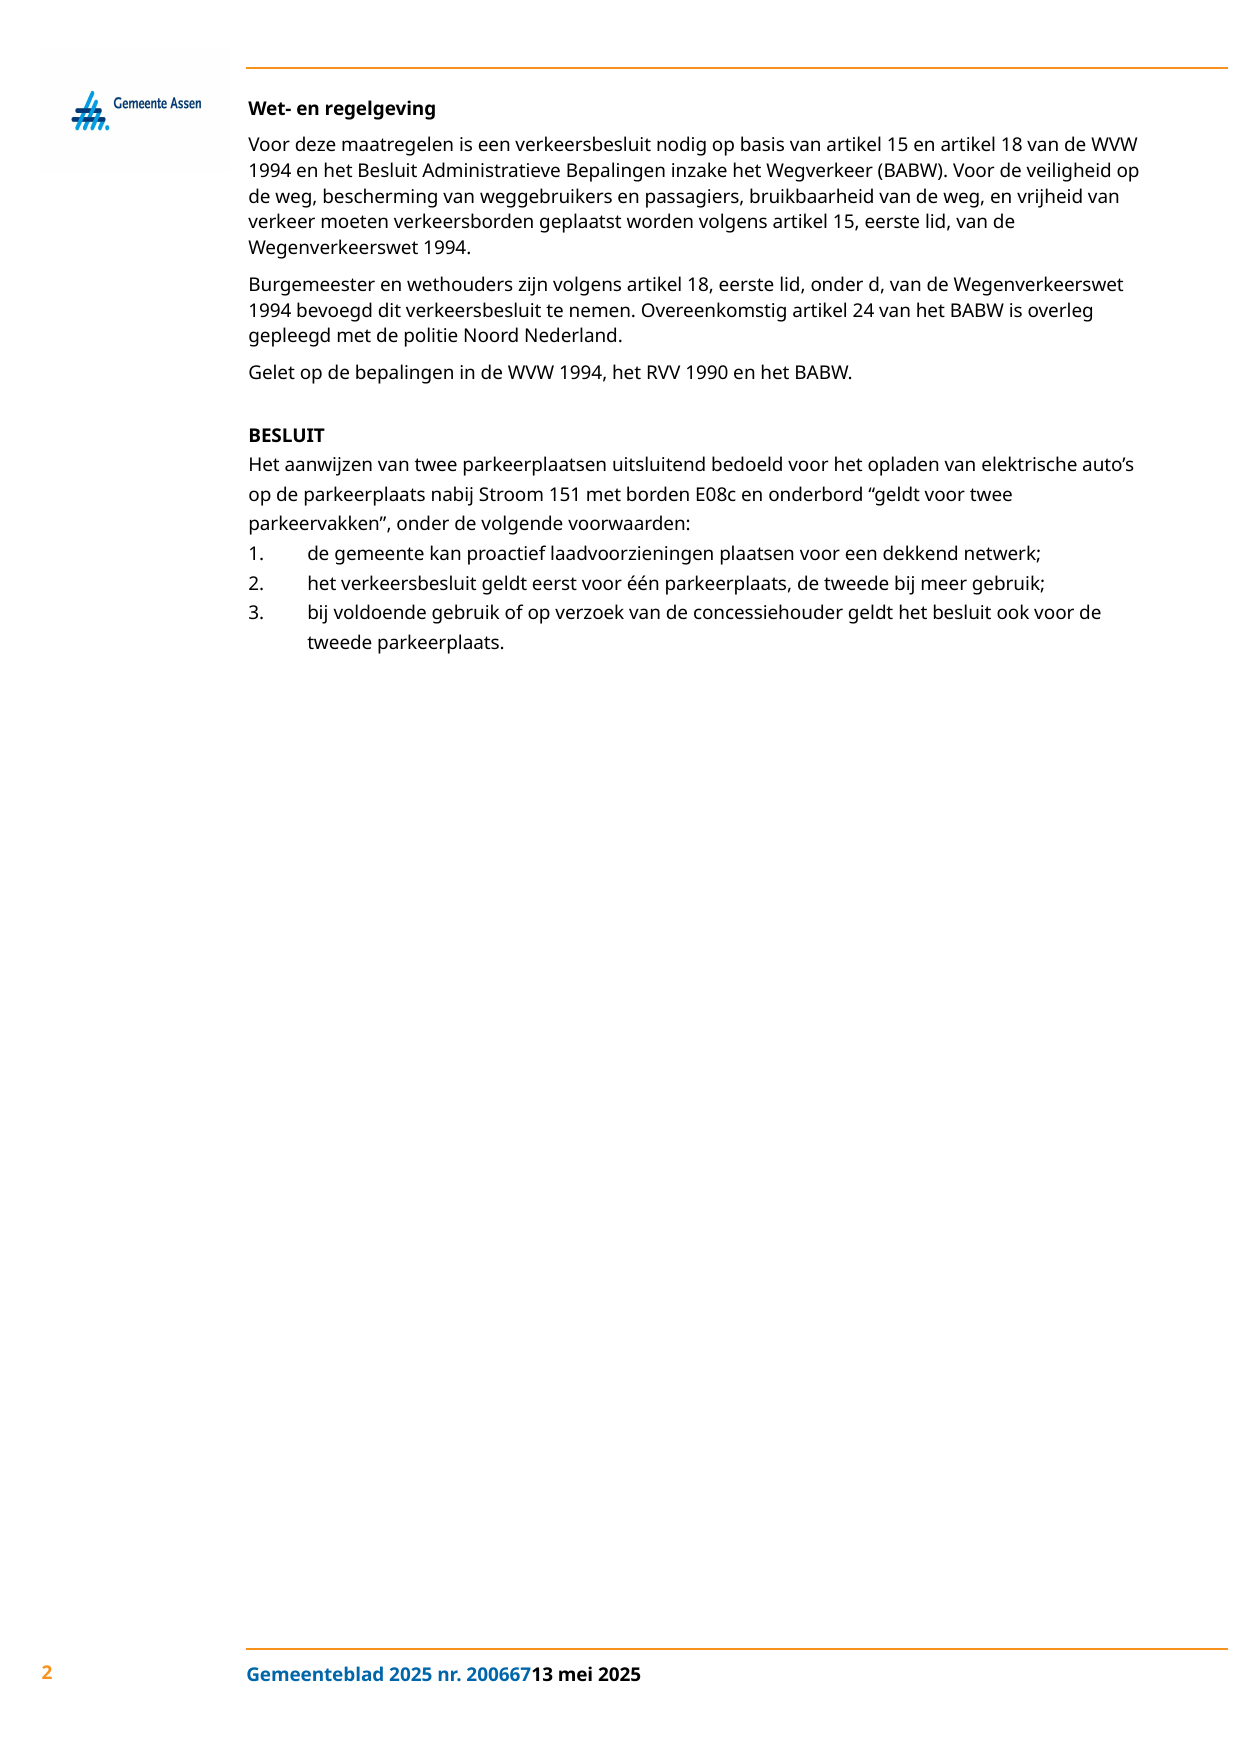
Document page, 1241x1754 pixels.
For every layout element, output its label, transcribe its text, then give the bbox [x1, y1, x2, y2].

list het verkeersbesluit geldt eerst voor één parkeerplaats, de tweede bij meer gebruik; [248, 570, 1152, 596]
text Het aanwijzen van twee parkeerplaatsen uitsluitend bedoeld voor het opladen van elektrische auto’s op de parkeerplaats nabij Stroom 151 met borden E08c en onderbord “geldt voor twee parkeervakken”, onder de volgende voorwaarden: [248, 451, 1152, 536]
list bij voldoende gebruik of op verzoek van de concessiehouder geldt het besluit ook voor de tweede parkeerplaats. [248, 599, 1152, 655]
picture [41, 47, 231, 172]
text Wet- en regelgeving [248, 95, 1152, 121]
text Burgemeester en wethouders zijn volgens artikel 18, eerste lid, onder d, van de Wegenverkeerswet 1994 bevoegd dit verkeersbesluit te nemen. Overeenkomstig artikel 24 van het BABW is overleg gepleegd met de politie Noord Nederland. [248, 271, 1152, 348]
text Voor deze maatregelen is een verkeersbesluit nodig op basis van artikel 15 en artikel 18 van de WVW 1994 en het Besluit Administratieve Bepalingen inzake het Wegverkeer (BABW). Voor de veiligheid op de weg, bescherming van weggebruikers en passagiers, bruikbaarheid van de weg, en vrijheid van verkeer moeten verkeersborden geplaatst worden volgens artikel 15, eerste lid, van de Wegenverkeerswet 1994. [248, 131, 1152, 260]
list de gemeente kan proactief laadvoorzieningen plaatsen voor een dekkend netwerk; [248, 540, 1152, 566]
text Gelet op de bepalingen in de WVW 1994, het RVV 1990 en het BABW. [248, 359, 1152, 385]
text BESLUIT [248, 422, 1152, 448]
